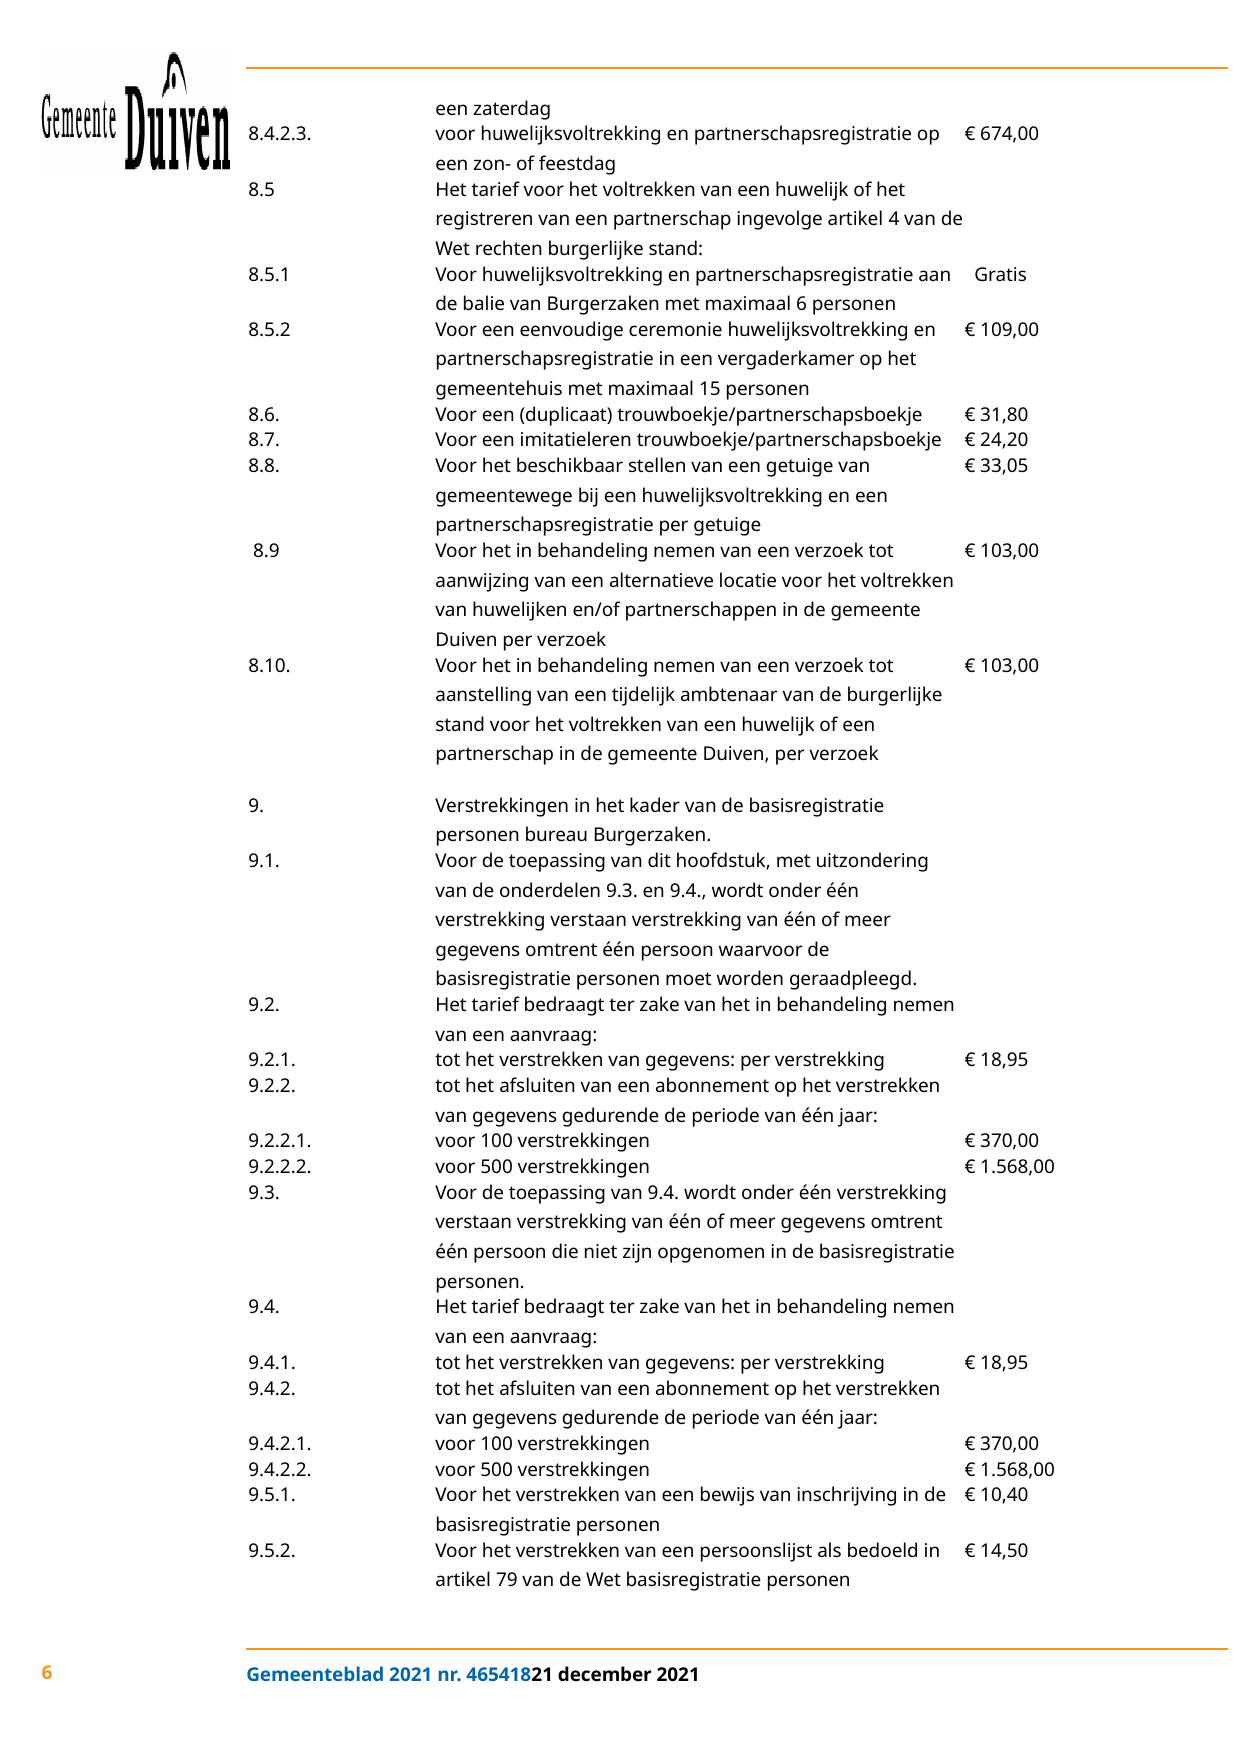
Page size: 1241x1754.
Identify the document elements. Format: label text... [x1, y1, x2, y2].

table_cell € 1.568,00 [964, 1154, 1152, 1179]
table_cell [248, 766, 435, 792]
table_cell 8.5.1 [248, 261, 435, 316]
table_cell 9.2.2.2. [248, 1154, 435, 1179]
table_cell [964, 847, 1152, 991]
table_cell 9.4.1. [248, 1349, 435, 1375]
table_cell 9.5.1. [248, 1481, 435, 1537]
table_cell Het tarief bedraagt ter zake van het in behandeling nemen van een aanvraag: [435, 991, 964, 1047]
table_cell € 370,00 [964, 1430, 1152, 1456]
table_cell Voor de toepassing van dit hoofdstuk, met uitzondering van de onderdelen 9.3. en 9.4., wordt onder één verstrekking verstaan verstrekking van één of meer gegevens omtrent één persoon waarvoor de basisregistratie personen moet worden geraadpleegd. [435, 847, 964, 991]
table_cell € 24,20 [964, 427, 1152, 452]
table_cell 9.3. [248, 1179, 435, 1294]
table_cell 8.9 [248, 537, 435, 652]
table_cell 9.4. [248, 1294, 435, 1349]
table_cell € 14,50 [964, 1537, 1152, 1592]
table_cell € 103,00 [964, 652, 1152, 766]
table_cell 9.1. [248, 847, 435, 991]
table_cell 9.5.2. [248, 1537, 435, 1592]
table_cell 9.2.2.1. [248, 1128, 435, 1153]
table_cell [964, 991, 1152, 1047]
table_cell 8.8. [248, 453, 435, 537]
table_cell [964, 95, 1152, 121]
table_cell € 109,00 [964, 316, 1152, 401]
table_cell Voor een imitatieleren trouwboekje/partnerschapsboekje [435, 427, 964, 452]
table_cell Voor het in behandeling nemen van een verzoek tot aanwijzing van een alternatieve locatie voor het voltrekken van huwelijken en/of partnerschappen in de gemeente Duiven per verzoek [435, 537, 964, 652]
table_cell voor 100 verstrekkingen [435, 1430, 964, 1456]
table_cell een zaterdag [435, 95, 964, 121]
table_cell [964, 766, 1152, 792]
table_cell Het tarief bedraagt ter zake van het in behandeling nemen van een aanvraag: [435, 1294, 964, 1349]
table_cell [248, 95, 435, 121]
table_cell 9.2.1. [248, 1047, 435, 1072]
table_cell 9.4.2.1. [248, 1430, 435, 1456]
table_cell Voor het verstrekken van een bewijs van inschrijving in de basisregistratie personen [435, 1481, 964, 1537]
table_cell 8.4.2.3. [248, 121, 435, 176]
table_cell 9.2. [248, 991, 435, 1047]
table_cell 9. [248, 792, 435, 847]
table_cell € 370,00 [964, 1128, 1152, 1153]
table_cell Voor het beschikbaar stellen van een getuige van gemeentewege bij een huwelijksvoltrekking en een partnerschapsregistratie per getuige [435, 453, 964, 537]
table_cell voor huwelijksvoltrekking en partnerschapsregistratie op een zon- of feestdag [435, 121, 964, 176]
table_cell Voor het in behandeling nemen van een verzoek tot aanstelling van een tijdelijk ambtenaar van de burgerlijke stand voor het voltrekken van een huwelijk of een partnerschap in de gemeente Duiven, per verzoek [435, 652, 964, 766]
table_cell 9.4.2.2. [248, 1456, 435, 1481]
table_cell € 1.568,00 [964, 1456, 1152, 1481]
table_cell € 31,80 [964, 401, 1152, 427]
table_cell tot het verstrekken van gegevens: per verstrekking [435, 1349, 964, 1375]
table_cell tot het afsluiten van een abonnement op het verstrekken van gegevens gedurende de periode van één jaar: [435, 1073, 964, 1128]
table_cell [964, 792, 1152, 847]
table_cell 8.5.2 [248, 316, 435, 401]
table_cell [964, 1294, 1152, 1349]
table_cell Voor het verstrekken van een persoonslijst als bedoeld in artikel 79 van de Wet basisregistratie personen [435, 1537, 964, 1592]
table_cell 8.7. [248, 427, 435, 452]
table_cell tot het verstrekken van gegevens: per verstrekking [435, 1047, 964, 1072]
table_cell [964, 176, 1152, 261]
table_cell Gratis [964, 261, 1152, 316]
table_cell € 18,95 [964, 1349, 1152, 1375]
table_cell tot het afsluiten van een abonnement op het verstrekken van gegevens gedurende de periode van één jaar: [435, 1375, 964, 1430]
table_cell 8.10. [248, 652, 435, 766]
table_cell € 18,95 [964, 1047, 1152, 1072]
table_cell Het tarief voor het voltrekken van een huwelijk of het registreren van een partnerschap ingevolge artikel 4 van de Wet rechten burgerlijke stand: [435, 176, 964, 261]
table_cell € 674,00 [964, 121, 1152, 176]
table_cell Verstrekkingen in het kader van de basisregistratie personen bureau Burgerzaken. [435, 792, 964, 847]
table_cell 8.5 [248, 176, 435, 261]
table_cell € 10,40 [964, 1481, 1152, 1537]
table_cell 8.6. [248, 401, 435, 427]
table_cell [964, 1179, 1152, 1294]
table_cell Voor een eenvoudige ceremonie huwelijksvoltrekking en partnerschapsregistratie in een vergaderkamer op het gemeentehuis met maximaal 15 personen [435, 316, 964, 401]
table_cell voor 100 verstrekkingen [435, 1128, 964, 1153]
table_cell voor 500 verstrekkingen [435, 1456, 964, 1481]
table_cell 9.2.2. [248, 1073, 435, 1128]
table_cell 9.4.2. [248, 1375, 435, 1430]
table_cell [964, 1073, 1152, 1128]
table_cell [964, 1375, 1152, 1430]
table_cell € 33,05 [964, 453, 1152, 537]
table_cell Voor een (duplicaat) trouwboekje/partnerschapsboekje [435, 401, 964, 427]
table_cell voor 500 verstrekkingen [435, 1154, 964, 1179]
table_cell Voor huwelijksvoltrekking en partnerschapsregistratie aan de balie van Burgerzaken met maximaal 6 personen [435, 261, 964, 316]
table_cell Voor de toepassing van 9.4. wordt onder één verstrekking verstaan verstrekking van één of meer gegevens omtrent één persoon die niet zijn opgenomen in de basisregistratie personen. [435, 1179, 964, 1294]
table_cell [435, 766, 964, 792]
table_cell € 103,00 [964, 537, 1152, 652]
picture [41, 47, 231, 172]
